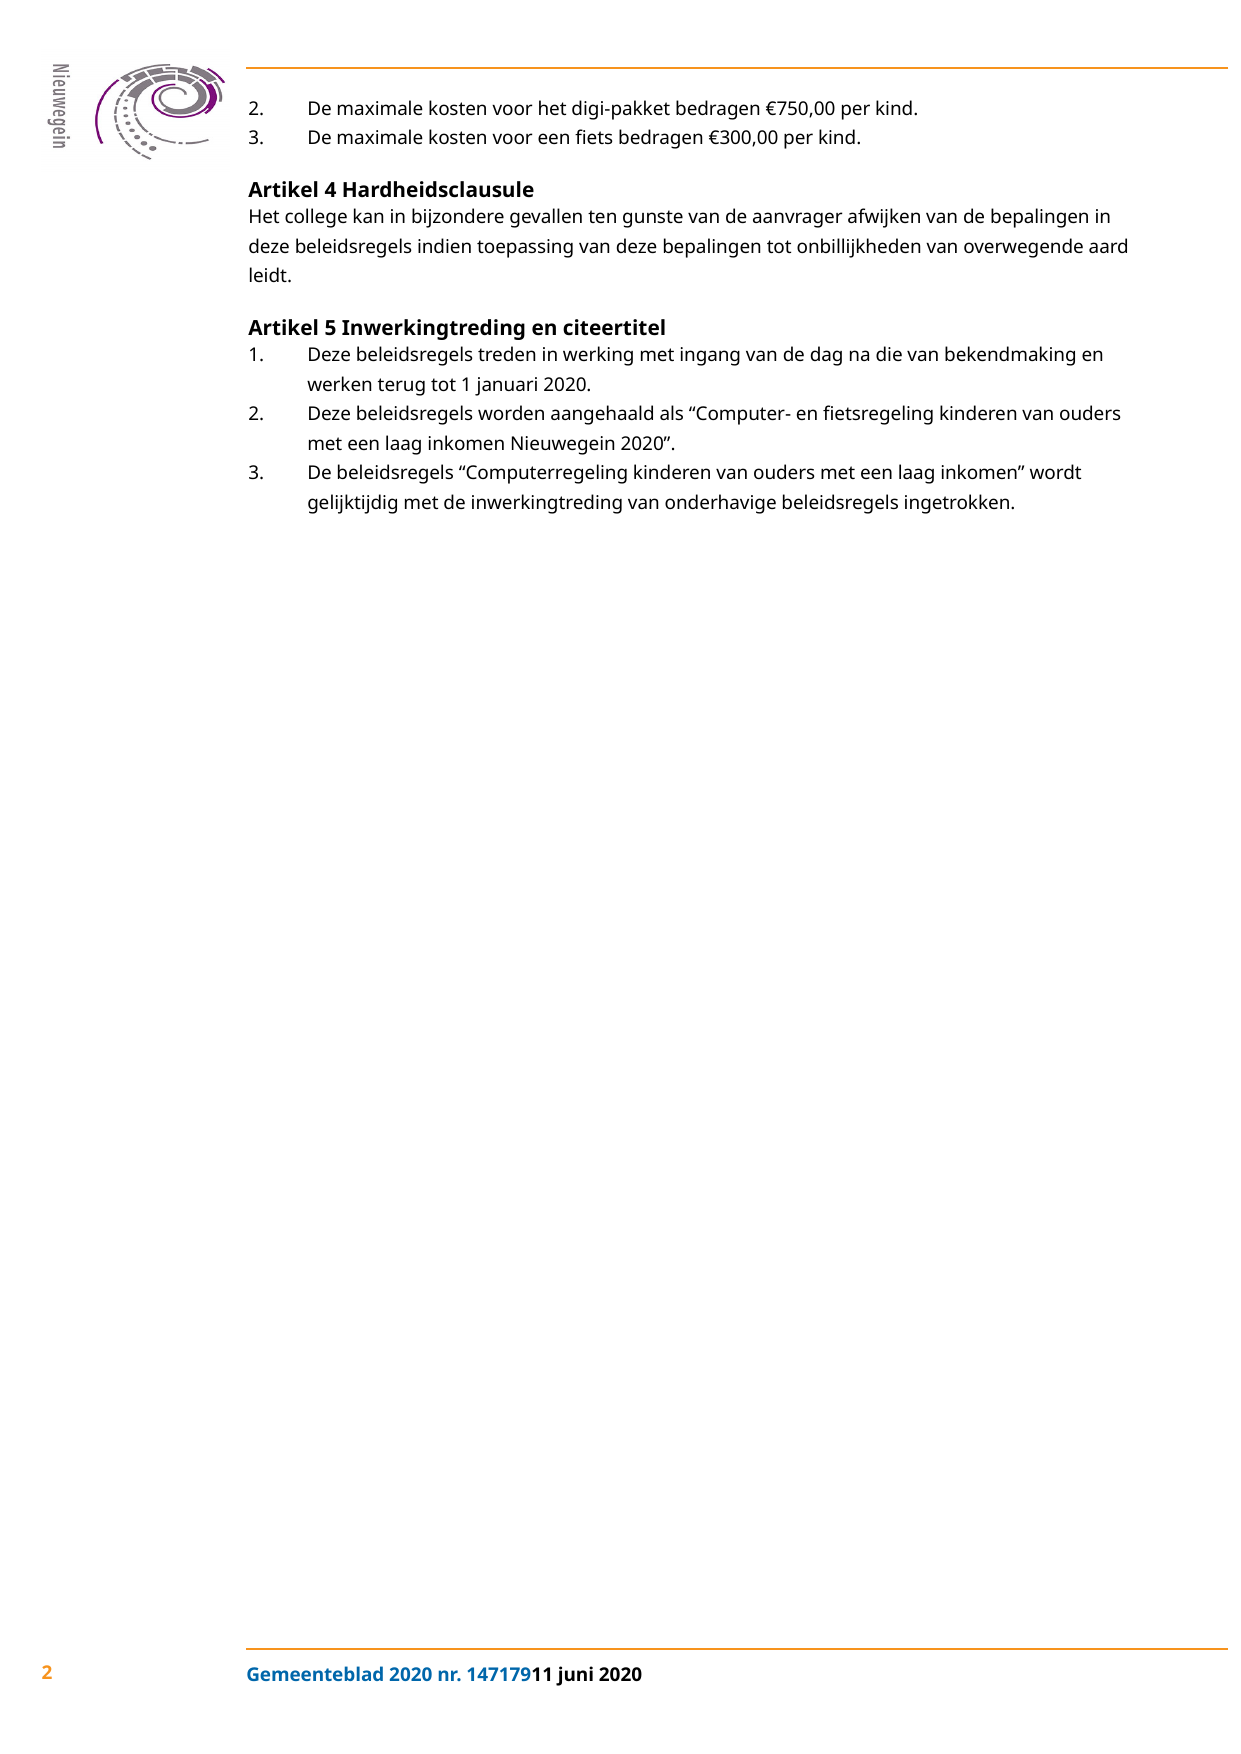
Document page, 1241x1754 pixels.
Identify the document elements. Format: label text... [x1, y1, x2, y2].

picture [41, 47, 231, 172]
list Deze beleidsregels treden in werking met ingang van de dag na die van bekendmaking en werken terug tot 1 januari 2020. [248, 341, 1152, 397]
text Artikel 5 Inwerkingtreding en citeertitel [248, 313, 1152, 341]
list De maximale kosten voor het digi-pakket bedragen €750,00 per kind. [248, 95, 1152, 121]
list De maximale kosten voor een fiets bedragen €300,00 per kind. [248, 124, 1152, 150]
list Deze beleidsregels worden aangehaald als “Computer- en fietsregeling kinderen van ouders met een laag inkomen Nieuwegein 2020”. [248, 400, 1152, 456]
text Het college kan in bijzondere gevallen ten gunste van de aanvrager afwijken van de bepalingen in deze beleidsregels indien toepassing van deze bepalingen tot onbillijkheden van overwegende aard leidt. [248, 203, 1152, 288]
list De beleidsregels “Computerregeling kinderen van ouders met een laag inkomen” wordt gelijktijdig met de inwerkingtreding van onderhavige beleidsregels ingetrokken. [248, 459, 1152, 515]
text Artikel 4 Hardheidsclausule [248, 175, 1152, 203]
